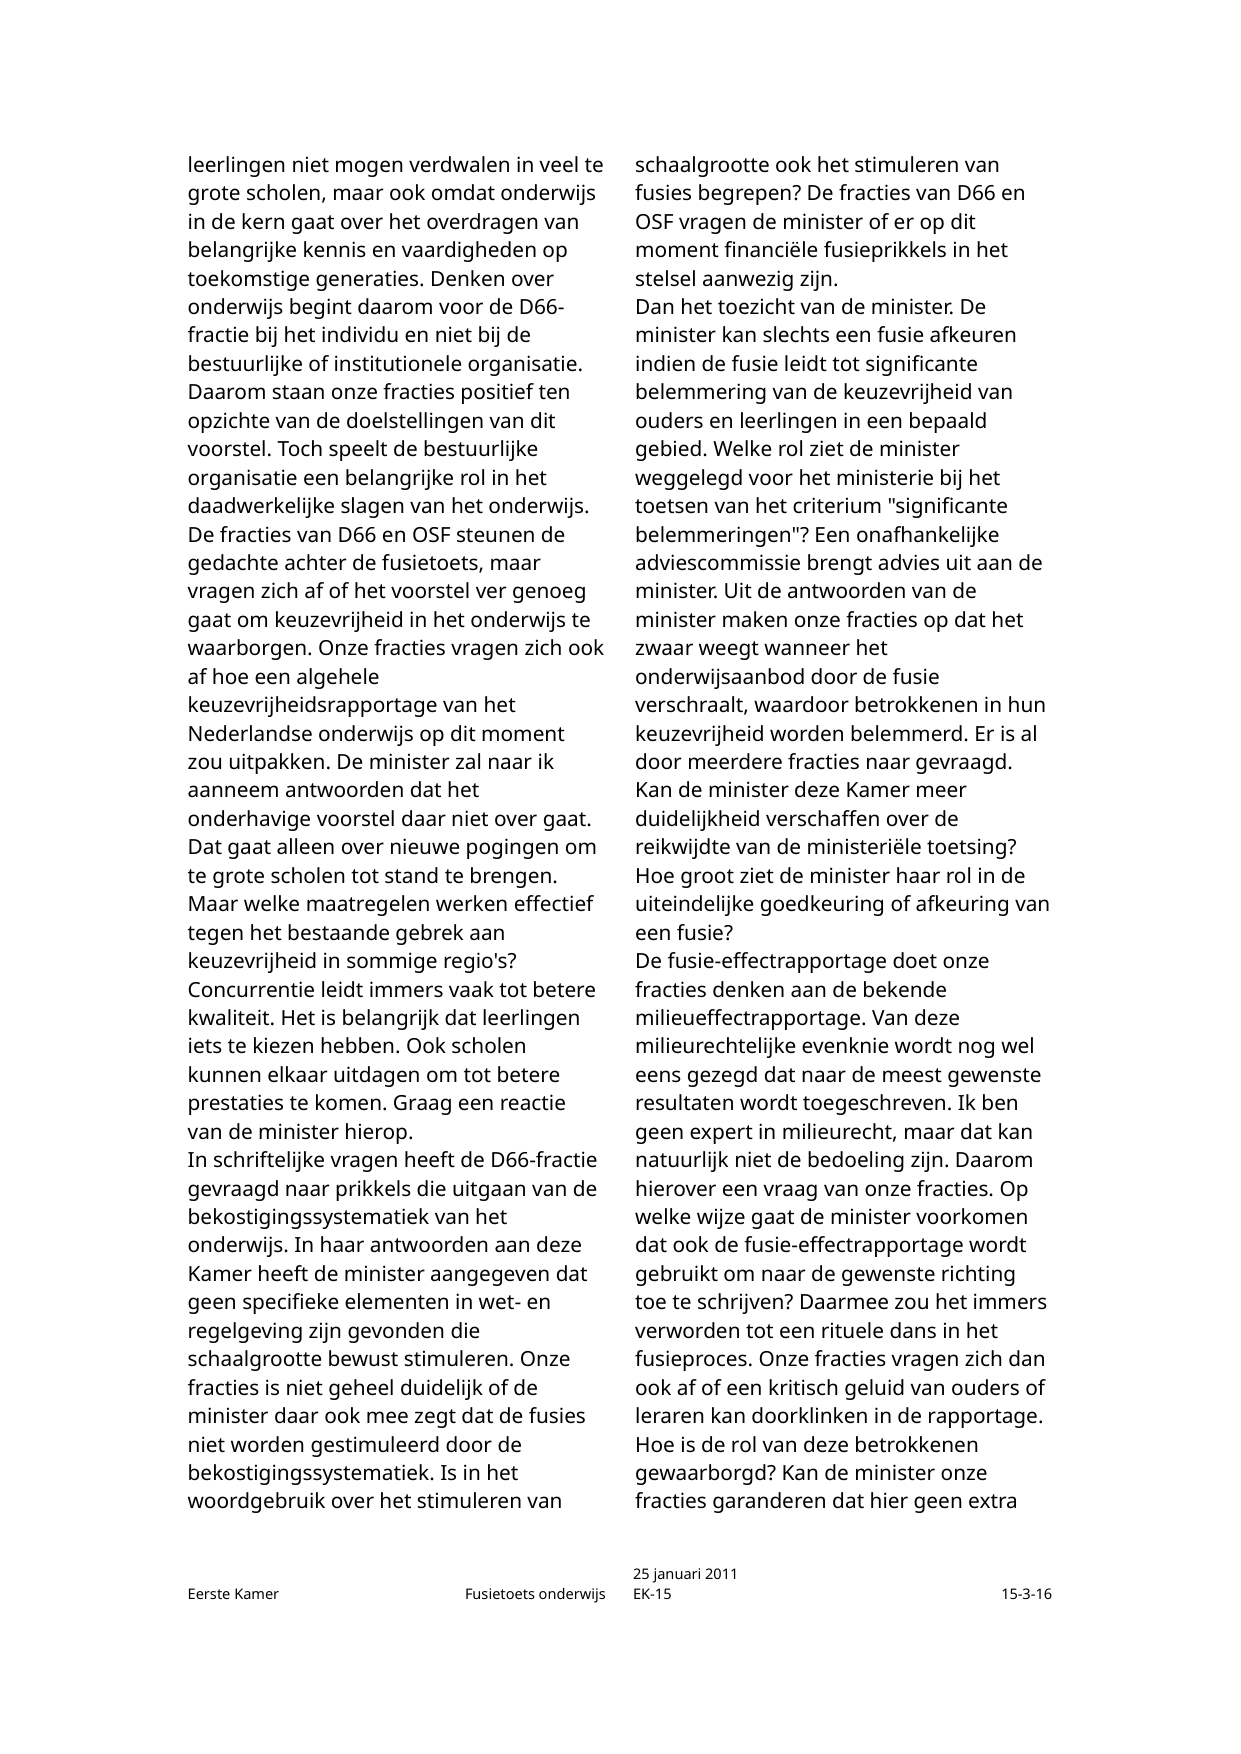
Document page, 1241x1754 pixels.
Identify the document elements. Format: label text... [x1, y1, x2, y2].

text schaalgrootte ook het stimuleren van fusies begrepen? De fracties van D66 en OSF vragen de minister of er op dit moment financiële fusieprikkels in het stelsel aanwezig zijn. [635, 150, 1053, 292]
text Daarom staan onze fracties positief ten opzichte van de doelstellingen van dit voorstel. Toch speelt de bestuurlijke organisatie een belangrijke rol in het daadwerkelijke slagen van het onderwijs. De fracties van D66 en OSF steunen de gedachte achter de fusietoets, maar vragen zich af of het voorstel ver genoeg gaat om keuzevrijheid in het onderwijs te waarborgen. Onze fracties vragen zich ook af hoe een algehele keuzevrijheidsrapportage van het Nederlandse onderwijs op dit moment zou uitpakken. De minister zal naar ik aanneem antwoorden dat het onderhavige voorstel daar niet over gaat. Dat gaat alleen over nieuwe pogingen om te grote scholen tot stand te brengen. Maar welke maatregelen werken effectief tegen het bestaande gebrek aan keuzevrijheid in sommige regio's? Concurrentie leidt immers vaak tot betere kwaliteit. Het is belangrijk dat leerlingen iets te kiezen hebben. Ook scholen kunnen elkaar uitdagen om tot betere prestaties te komen. Graag een reactie van de minister hierop. [187, 377, 605, 1145]
text In schriftelijke vragen heeft de D66-fractie gevraagd naar prikkels die uitgaan van de bekostigingssystematiek van het onderwijs. In haar antwoorden aan deze Kamer heeft de minister aangegeven dat geen specifieke elementen in wet- en regelgeving zijn gevonden die schaalgrootte bewust stimuleren. Onze fracties is niet geheel duidelijk of de minister daar ook mee zegt dat de fusies niet worden gestimuleerd door de bekostigingssystematiek. Is in het woordgebruik over het stimuleren van [187, 1145, 605, 1515]
text leerlingen niet mogen verdwalen in veel te grote scholen, maar ook omdat onderwijs in de kern gaat over het overdragen van belangrijke kennis en vaardigheden op toekomstige generaties. Denken over onderwijs begint daarom voor de D66-fractie bij het individu en niet bij de bestuurlijke of institutionele organisatie. [187, 150, 605, 377]
text De fusie-effectrapportage doet onze fracties denken aan de bekende milieueffectrapportage. Van deze milieurechtelijke evenknie wordt nog wel eens gezegd dat naar de meest gewenste resultaten wordt toegeschreven. Ik ben geen expert in milieurecht, maar dat kan natuurlijk niet de bedoeling zijn. Daarom hierover een vraag van onze fracties. Op welke wijze gaat de minister voorkomen dat ook de fusie-effectrapportage wordt gebruikt om naar de gewenste richting toe te schrijven? Daarmee zou het immers verworden tot een rituele dans in het fusieproces. Onze fracties vragen zich dan ook af of een kritisch geluid van ouders of leraren kan doorklinken in de rapportage. Hoe is de rol van deze betrokkenen gewaarborgd? Kan de minister onze fracties garanderen dat hier geen extra [635, 946, 1053, 1515]
text Dan het toezicht van de minister. De minister kan slechts een fusie afkeuren indien de fusie leidt tot significante belemmering van de keuzevrijheid van ouders en leerlingen in een bepaald gebied. Welke rol ziet de minister weggelegd voor het ministerie bij het toetsen van het criterium "significante belemmeringen"? Een onafhankelijke adviescommissie brengt advies uit aan de minister. Uit de antwoorden van de minister maken onze fracties op dat het zwaar weegt wanneer het onderwijsaanbod door de fusie verschraalt, waardoor betrokkenen in hun keuzevrijheid worden belemmerd. Er is al door meerdere fracties naar gevraagd. Kan de minister deze Kamer meer duidelijkheid verschaffen over de reikwijdte van de ministeriële toetsing? Hoe groot ziet de minister haar rol in de uiteindelijke goedkeuring of afkeuring van een fusie? [635, 292, 1053, 946]
